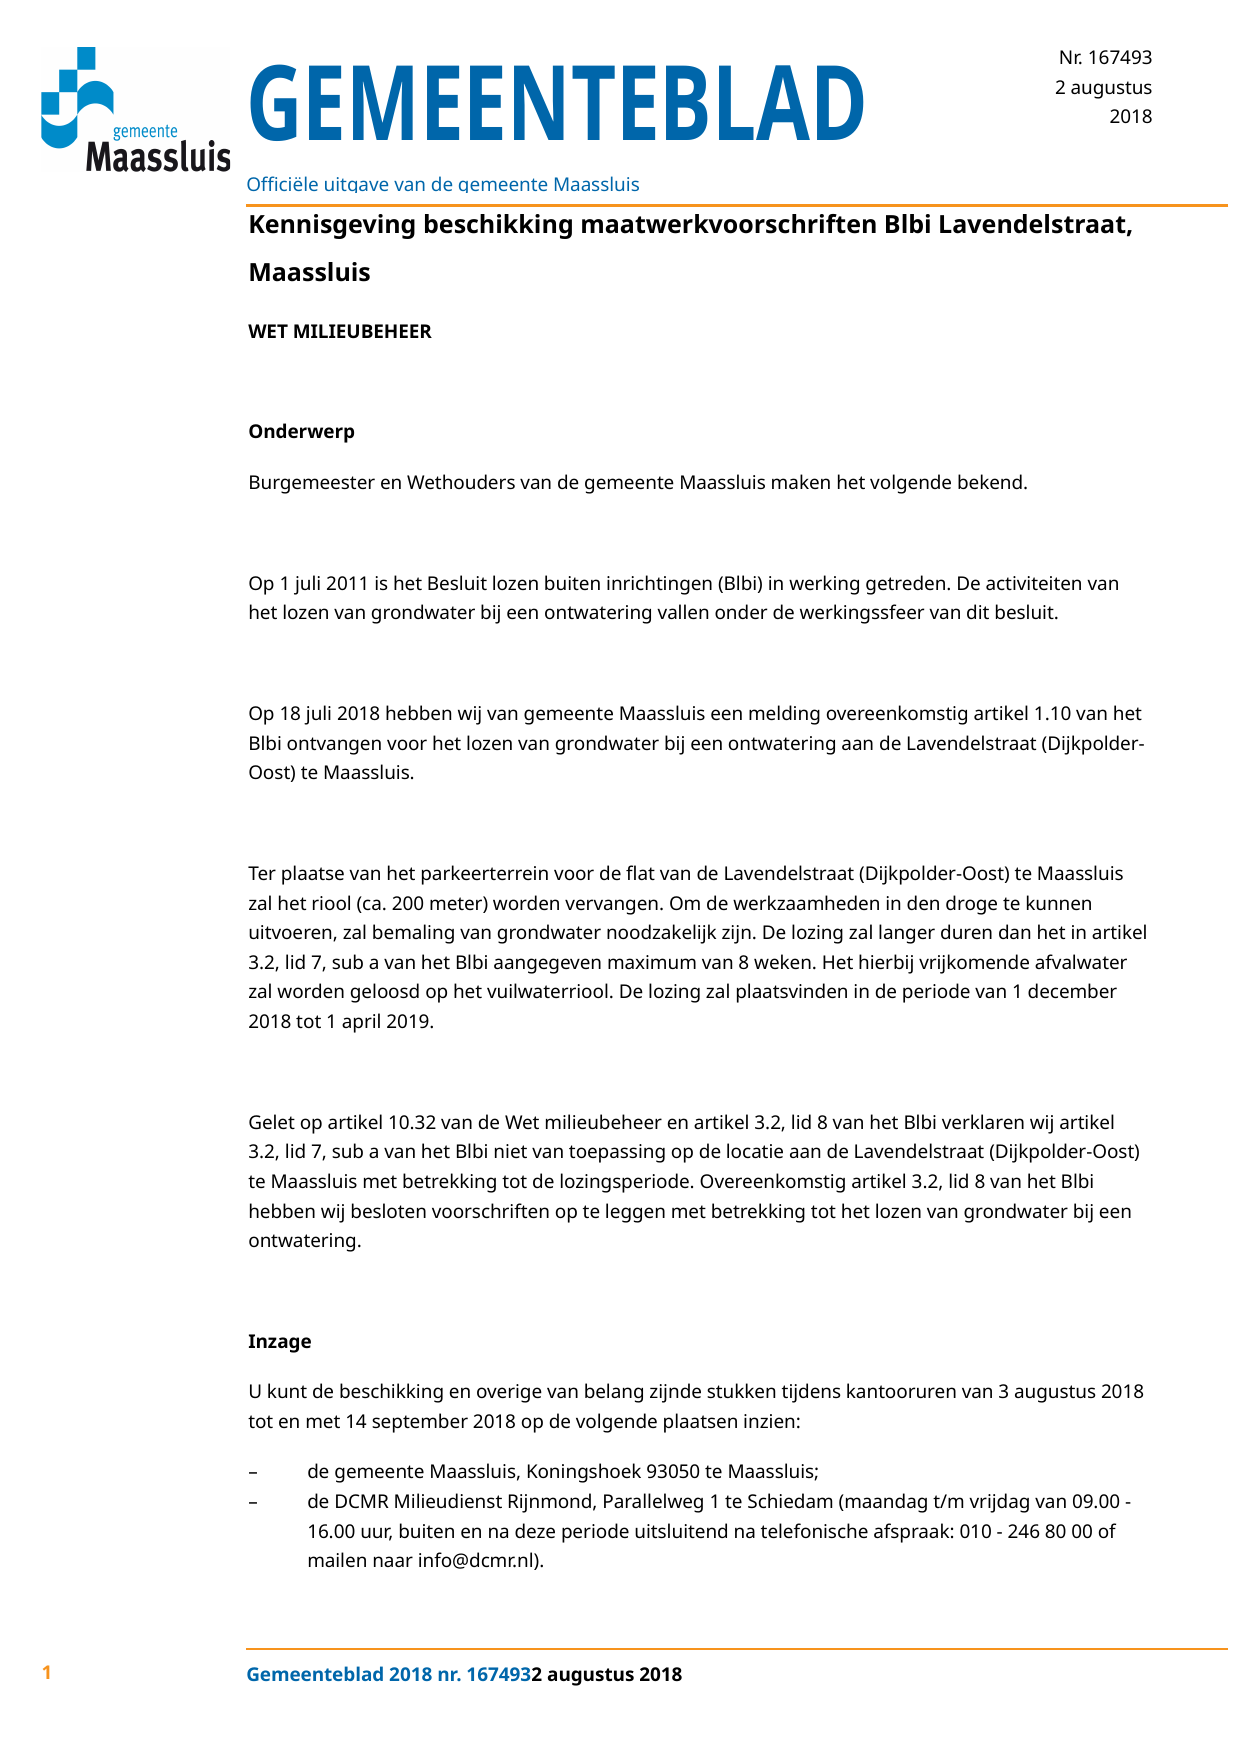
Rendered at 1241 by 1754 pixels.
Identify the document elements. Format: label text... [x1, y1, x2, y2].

picture [41, 47, 231, 172]
text Onderwerp [248, 419, 1152, 444]
text U kunt de beschikking en overige van belang zijnde stukken tijdens kantooruren van 3 augustus 2018 tot en met 14 september 2018 op de volgende plaatsen inzien: [248, 1379, 1152, 1434]
text Inzage [248, 1328, 1152, 1354]
text Op 1 juli 2011 is het Besluit lozen buiten inrichtingen (Blbi) in werking getreden. De activiteiten van het lozen van grondwater bij een ontwatering vallen onder de werkingssfeer van dit besluit. [248, 570, 1152, 625]
text Kennisgeving beschikking maatwerkvoorschriften Blbi Lavendelstraat, Maassluis [248, 207, 1152, 288]
picture [41, 47, 77, 92]
text Ter plaatse van het parkeerterrein voor de flat van de Lavendelstraat (Dijkpolder-Oost) te Maassluis zal het riool (ca. 200 meter) worden vervangen. Om de werkzaamheden in den droge te kunnen uitvoeren, zal bemaling van grondwater noodzakelijk zijn. De lozing zal langer duren dan het in artikel 3.2, lid 7, sub a van het Blbi aangegeven maximum van 8 weken. Het hierbij vrijkomende afvalwater zal worden geloosd op het vuilwaterriool. De lozing zal plaatsvinden in de periode van 1 december 2018 tot 1 april 2019. [248, 860, 1152, 1034]
list de gemeente Maassluis, Koningshoek 93050 te Maassluis; [248, 1459, 1152, 1484]
text WET MILIEUBEHEER [248, 318, 1152, 344]
text Gelet op artikel 10.32 van de Wet milieubeheer en artikel 3.2, lid 8 van het Blbi verklaren wij artikel 3.2, lid 7, sub a van het Blbi niet van toepassing op de locatie aan de Lavendelstraat (Dijkpolder-Oost) te Maassluis met betrekking tot de lozingsperiode. Overeenkomstig artikel 3.2, lid 8 van het Blbi hebben wij besloten voorschriften op te leggen met betrekking tot het lozen van grondwater bij een ontwatering. [248, 1109, 1152, 1253]
text Burgemeester en Wethouders van de gemeente Maassluis maken het volgende bekend. [248, 469, 1152, 495]
text Op 18 juli 2018 hebben wij van gemeente Maassluis een melding overeenkomstig artikel 1.10 van het Blbi ontvangen voor het lozen van grondwater bij een ontwatering aan de Lavendelstraat (Dijkpolder-Oost) te Maassluis. [248, 700, 1152, 785]
list de DCMR Milieudienst Rijnmond, Parallelweg 1 te Schiedam (maandag t/m vrijdag van 09.00 - 16.00 uur, buiten en na deze periode uitsluitend na telefonische afspraak: 010 - 246 80 00 of mailen naar info@dcmr.nl). [248, 1488, 1152, 1573]
